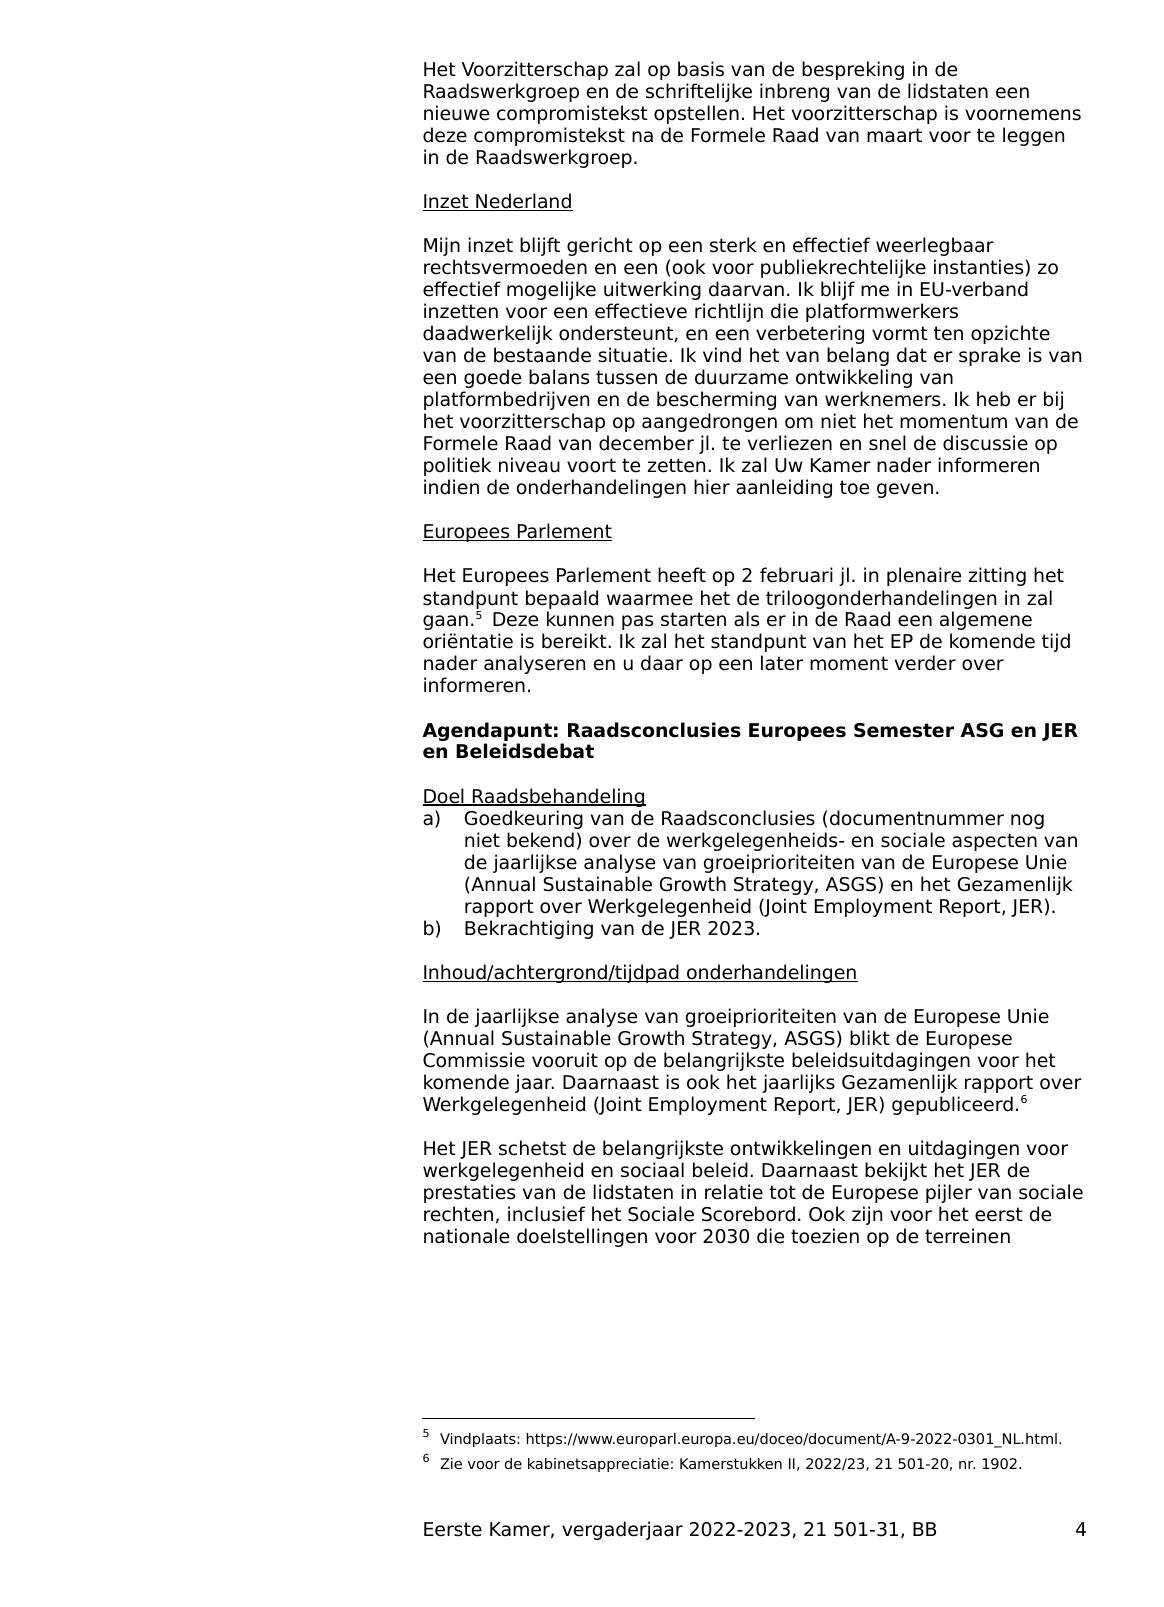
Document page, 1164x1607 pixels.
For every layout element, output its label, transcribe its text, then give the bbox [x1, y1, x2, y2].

subtitle Agendapunt: Raadsconclusies Europees Semester ASG en JER en Beleidsdebat [422, 719, 1087, 763]
subtitle Inzet Nederland [422, 191, 1087, 213]
subtitle Europees Parlement [422, 521, 1087, 543]
text Vindplaats: https://www.europarl.europa.eu/doceo/document/A-9-2022-0301_NL.html. [422, 1427, 1087, 1449]
text Mijn inzet blijft gericht op een sterk en effectief weerlegbaar rechtsvermoeden en een (ook voor publiekrechtelijke instanties) zo effectief mogelijke uitwerking daarvan. Ik blijf me in EU-verband inzetten voor een effectieve richtlijn die platformwerkers daadwerkelijk ondersteunt, en een verbetering vormt ten opzichte van de bestaande situatie. Ik vind het van belang dat er sprake is van een goede balans tussen de duurzame ontwikkeling van platformbedrijven en de bescherming van werknemers. Ik heb er bij het voorzitterschap op aangedrongen om niet het momentum van de Formele Raad van december jl. te verliezen en snel de discussie op politiek niveau voort te zetten. Ik zal Uw Kamer nader informeren indien de onderhandelingen hier aanleiding toe geven. [422, 235, 1087, 499]
text Het Europees Parlement heeft op 2 februari jl. in plenaire zitting het standpunt bepaald waarmee het de triloogonderhandelingen in zal gaan. Deze kunnen pas starten als er in de Raad een algemene oriëntatie is bereikt. Ik zal het standpunt van het EP de komende tijd nader analyseren en u daar op een later moment verder over informeren. [422, 565, 1087, 697]
text In de jaarlijkse analyse van groeiprioriteiten van de Europese Unie (Annual Sustainable Growth Strategy, ASGS) blikt de Europese Commissie vooruit op de belangrijkste beleidsuitdagingen voor het komende jaar. Daarnaast is ook het jaarlijks Gezamenlijk rapport over Werkgelegenheid (Joint Employment Report, JER) gepubliceerd. [422, 1006, 1087, 1116]
subtitle Doel Raadsbehandeling [422, 786, 1087, 808]
text Het JER schetst de belangrijkste ontwikkelingen en uitdagingen voor werkgelegenheid en sociaal beleid. Daarnaast bekijkt het JER de prestaties van de lidstaten in relatie tot de Europese pijler van sociale rechten, inclusief het Sociale Scorebord. Ook zijn voor het eerst de nationale doelstellingen voor 2030 die toezien op de terreinen [422, 1138, 1087, 1248]
text b) Bekrachtiging van de JER 2023. [422, 917, 1087, 939]
text Zie voor de kabinetsappreciatie: Kamerstukken II, 2022/23, 21 501-20, nr. 1902. [422, 1452, 1087, 1474]
text Het Voorzitterschap zal op basis van de bespreking in de Raadswerkgroep en de schriftelijke inbreng van de lidstaten een nieuwe compromistekst opstellen. Het voorzitterschap is voornemens deze compromistekst na de Formele Raad van maart voor te leggen in de Raadswerkgroep. [422, 59, 1087, 169]
subtitle Inhoud/achtergrond/tijdpad onderhandelingen [422, 962, 1087, 984]
text a) Goedkeuring van de Raadsconclusies (documentnummer nog niet bekend) over de werkgelegenheids- en sociale aspecten van de jaarlijkse analyse van groeiprioriteiten van de Europese Unie (Annual Sustainable Growth Strategy, ASGS) en het Gezamenlijk rapport over Werkgelegenheid (Joint Employment Report, JER). [422, 808, 1087, 917]
